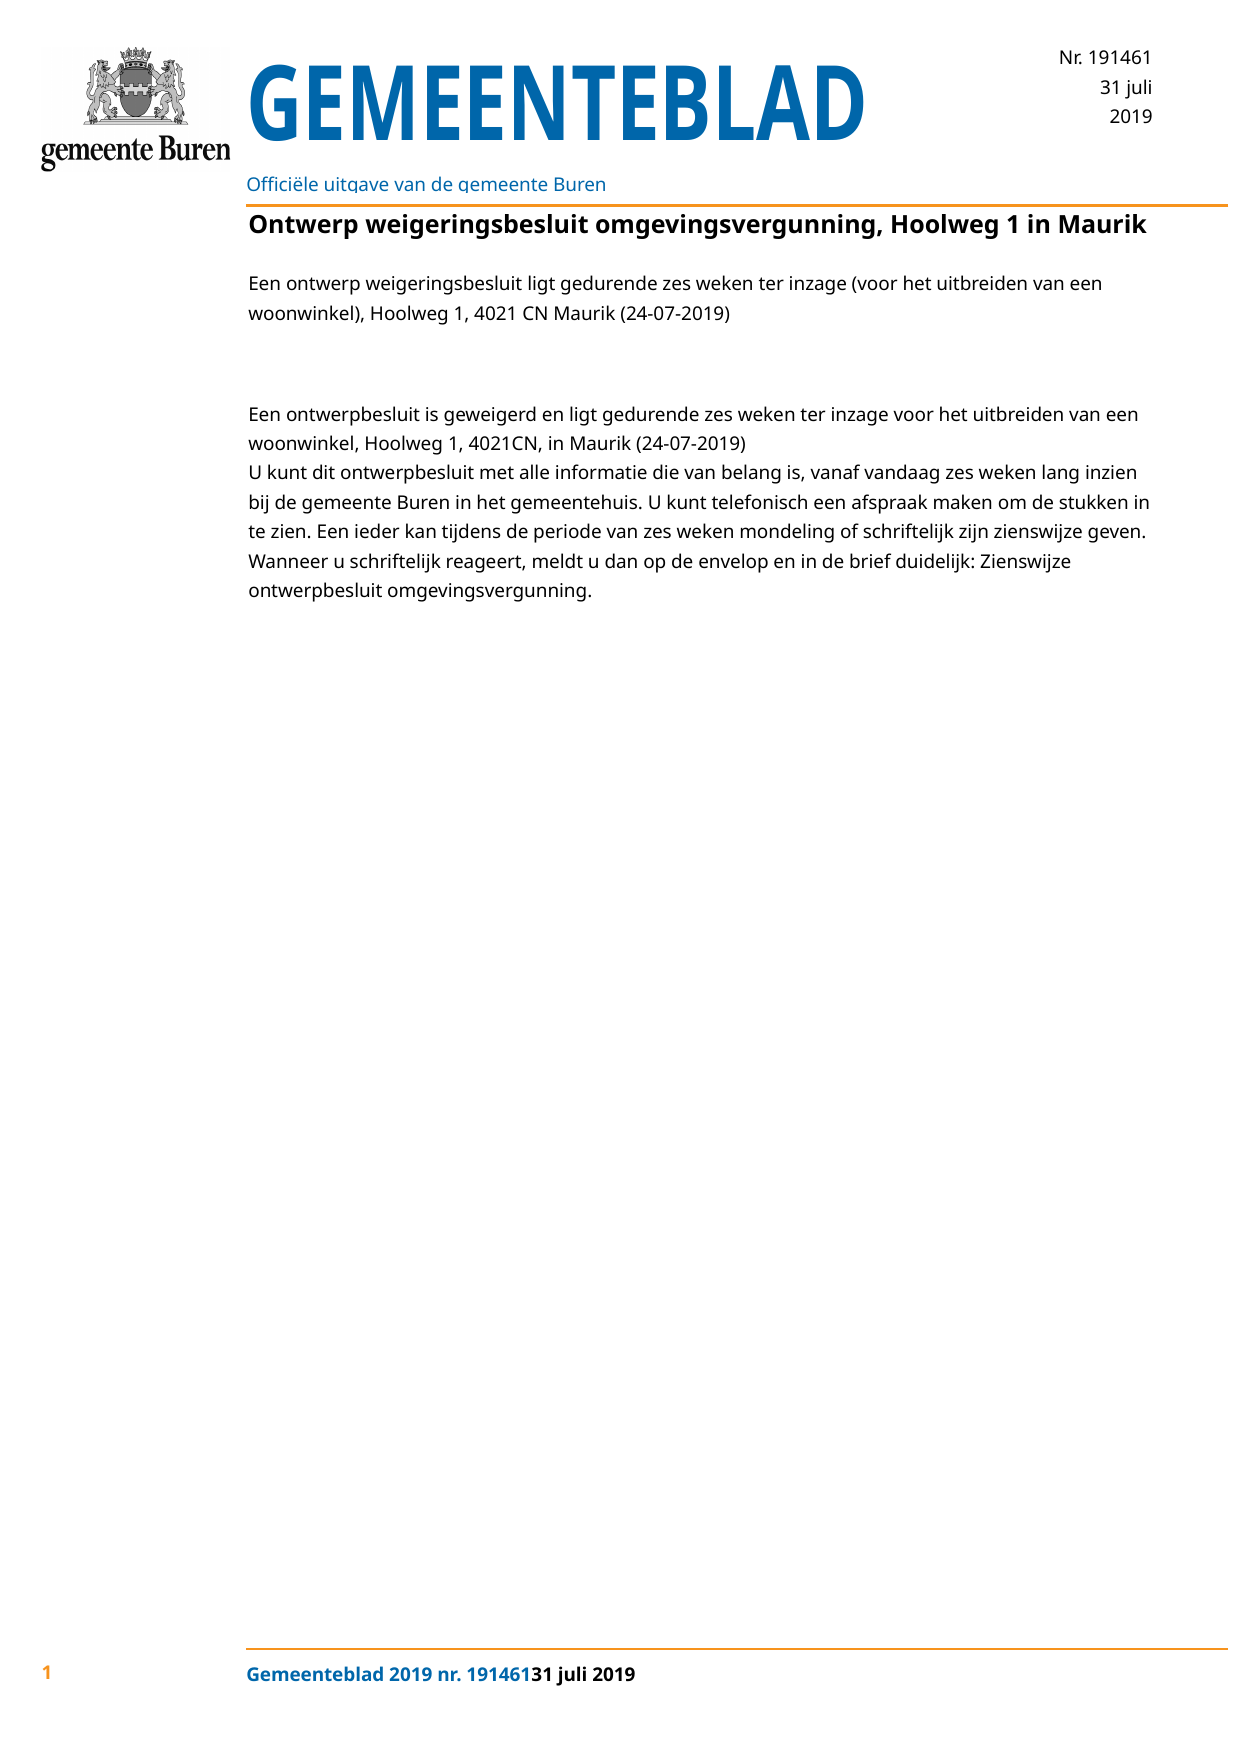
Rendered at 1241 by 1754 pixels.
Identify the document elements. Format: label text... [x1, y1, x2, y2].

picture [41, 47, 231, 172]
text Ontwerp weigeringsbesluit omgevingsvergunning, Hoolweg 1 in Maurik [248, 207, 1152, 241]
text Een ontwerp weigeringsbesluit ligt gedurende zes weken ter inzage (voor het uitbreiden van een woonwinkel), Hoolweg 1, 4021 CN Maurik (24-07-2019) [248, 270, 1152, 326]
text U kunt dit ontwerpbesluit met alle informatie die van belang is, vanaf vandaag zes weken lang inzien bij de gemeente Buren in het gemeentehuis. U kunt telefonisch een afspraak maken om de stukken in te zien. Een ieder kan tijdens de periode van zes weken mondeling of schriftelijk zijn zienswijze geven. Wanneer u schriftelijk reageert, meldt u dan op de envelop en in de brief duidelijk: Zienswijze ontwerpbesluit omgevingsvergunning. [248, 459, 1152, 603]
table_header Een ontwerpbesluit is geweigerd en ligt gedurende zes weken ter inzage voor het uitbreiden van een woonwinkel, Hoolweg 1, 4021CN, in Maurik (24-07-2019) [248, 401, 1152, 456]
